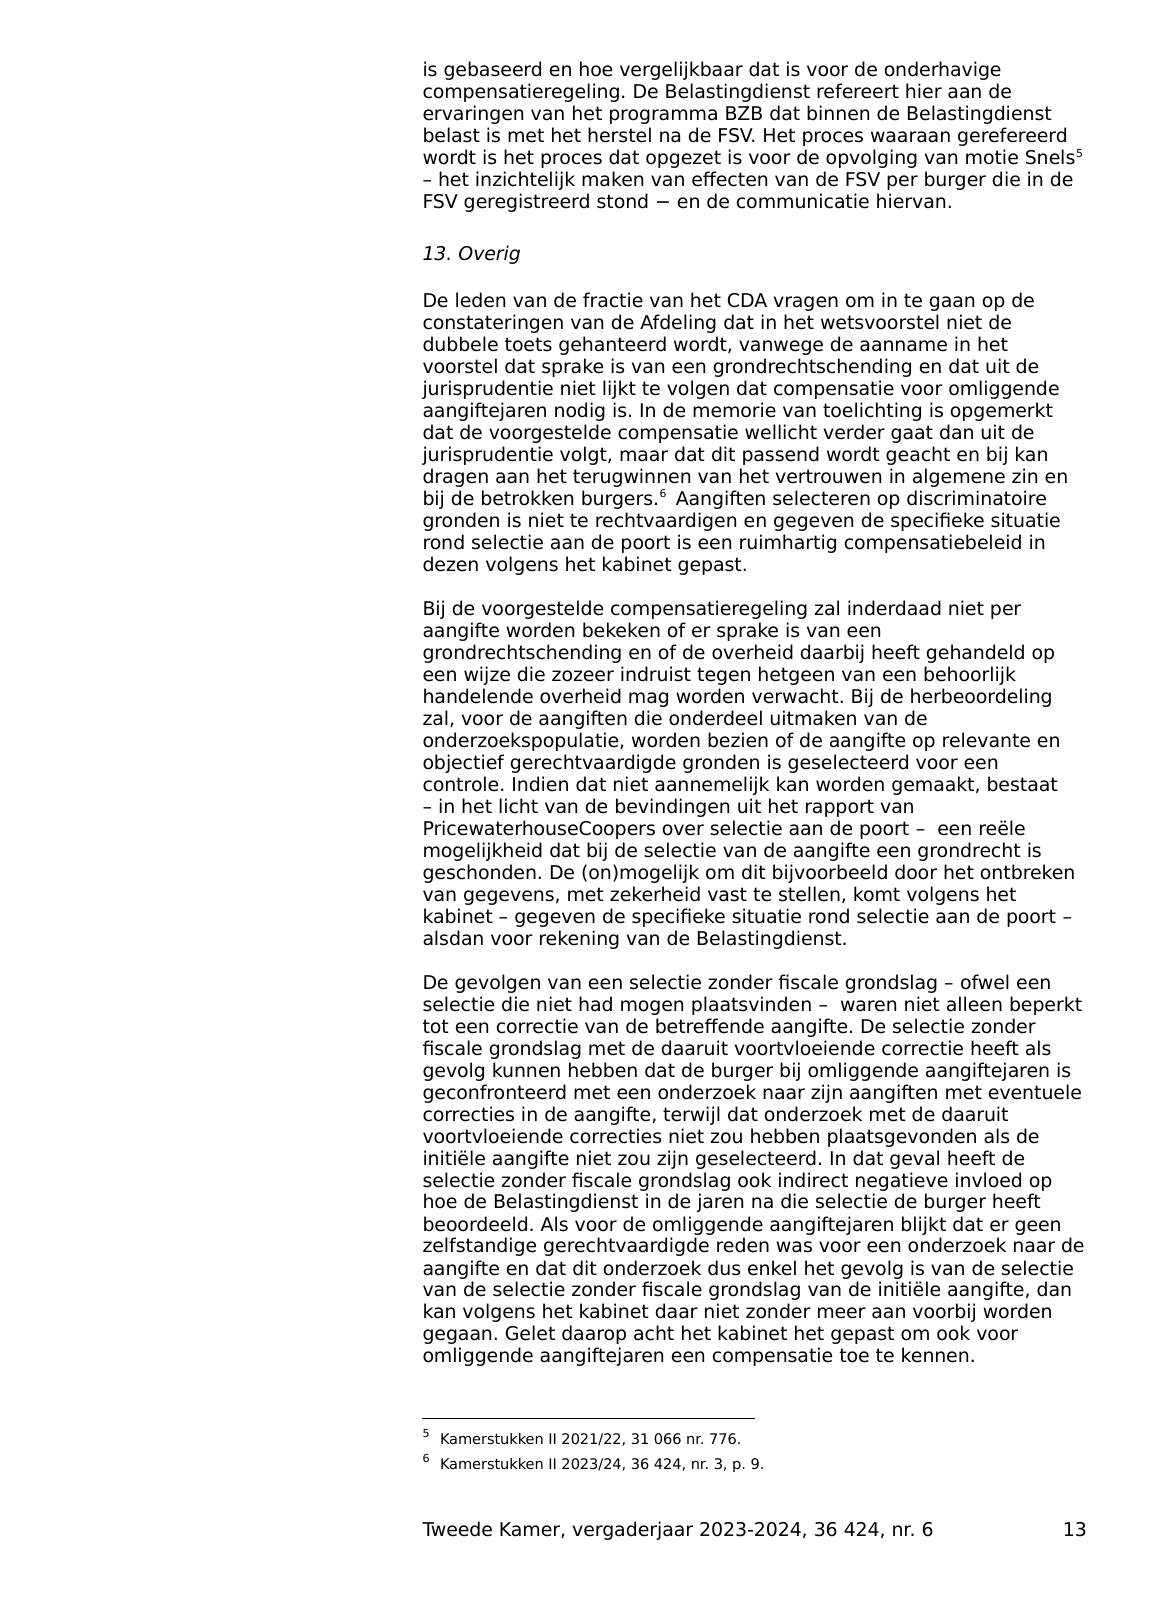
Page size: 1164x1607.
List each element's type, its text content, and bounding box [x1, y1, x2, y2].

text is gebaseerd en hoe vergelijkbaar dat is voor de onderhavige compensatieregeling. De Belastingdienst refereert hier aan de ervaringen van het programma BZB dat binnen de Belastingdienst belast is met het herstel na de FSV. Het proces waaraan gerefereerd wordt is het proces dat opgezet is voor de opvolging van motie Snels – het inzichtelijk maken van effecten van de FSV per burger die in de FSV geregistreerd stond − en de communicatie hiervan. [422, 59, 1087, 213]
text De gevolgen van een selectie zonder fiscale grondslag – ofwel een selectie die niet had mogen plaatsvinden – waren niet alleen beperkt tot een correctie van de betreffende aangifte. De selectie zonder fiscale grondslag met de daaruit voortvloeiende correctie heeft als gevolg kunnen hebben dat de burger bij omliggende aangiftejaren is geconfronteerd met een onderzoek naar zijn aangiften met eventuele correcties in de aangifte, terwijl dat onderzoek met de daaruit voortvloeiende correcties niet zou hebben plaatsgevonden als de initiële aangifte niet zou zijn geselecteerd. In dat geval heeft de selectie zonder fiscale grondslag ook indirect negatieve invloed op hoe de Belastingdienst in de jaren na die selectie de burger heeft beoordeeld. Als voor de omliggende aangiftejaren blijkt dat er geen zelfstandige gerechtvaardigde reden was voor een onderzoek naar de aangifte en dat dit onderzoek dus enkel het gevolg is van de selectie van de selectie zonder fiscale grondslag van de initiële aangifte, dan kan volgens het kabinet daar niet zonder meer aan voorbij worden gegaan. Gelet daarop acht het kabinet het gepast om ook voor omliggende aangiftejaren een compensatie toe te kennen. [422, 972, 1087, 1367]
text Bij de voorgestelde compensatieregeling zal inderdaad niet per aangifte worden bekeken of er sprake is van een grondrechtschending en of de overheid daarbij heeft gehandeld op een wijze die zozeer indruist tegen hetgeen van een behoorlijk handelende overheid mag worden verwacht. Bij de herbeoordeling zal, voor de aangiften die onderdeel uitmaken van de onderzoekspopulatie, worden bezien of de aangifte op relevante en objectief gerechtvaardigde gronden is geselecteerd voor een controle. Indien dat niet aannemelijk kan worden gemaakt, bestaat – in het licht van de bevindingen uit het rapport van PricewaterhouseCoopers over selectie aan de poort – een reële mogelijkheid dat bij de selectie van de aangifte een grondrecht is geschonden. De (on)mogelijk om dit bijvoorbeeld door het ontbreken van gegevens, met zekerheid vast te stellen, komt volgens het kabinet – gegeven de specifieke situatie rond selectie aan de poort – alsdan voor rekening van de Belastingdienst. [422, 598, 1087, 949]
text Kamerstukken II 2021/22, 31 066 nr. 776. [422, 1427, 1087, 1449]
text Kamerstukken II 2023/24, 36 424, nr. 3, p. 9. [422, 1452, 1087, 1474]
text De leden van de fractie van het CDA vragen om in te gaan op de constateringen van de Afdeling dat in het wetsvoorstel niet de dubbele toets gehanteerd wordt, vanwege de aanname in het voorstel dat sprake is van een grondrechtschending en dat uit de jurisprudentie niet lijkt te volgen dat compensatie voor omliggende aangiftejaren nodig is. In de memorie van toelichting is opgemerkt dat de voorgestelde compensatie wellicht verder gaat dan uit de jurisprudentie volgt, maar dat dit passend wordt geacht en bij kan dragen aan het terugwinnen van het vertrouwen in algemene zin en bij de betrokken burgers. Aangiften selecteren op discriminatoire gronden is niet te rechtvaardigen en gegeven de specifieke situatie rond selectie aan de poort is een ruimhartig compensatiebeleid in dezen volgens het kabinet gepast. [422, 290, 1087, 576]
subtitle 13. Overig [422, 243, 1087, 265]
